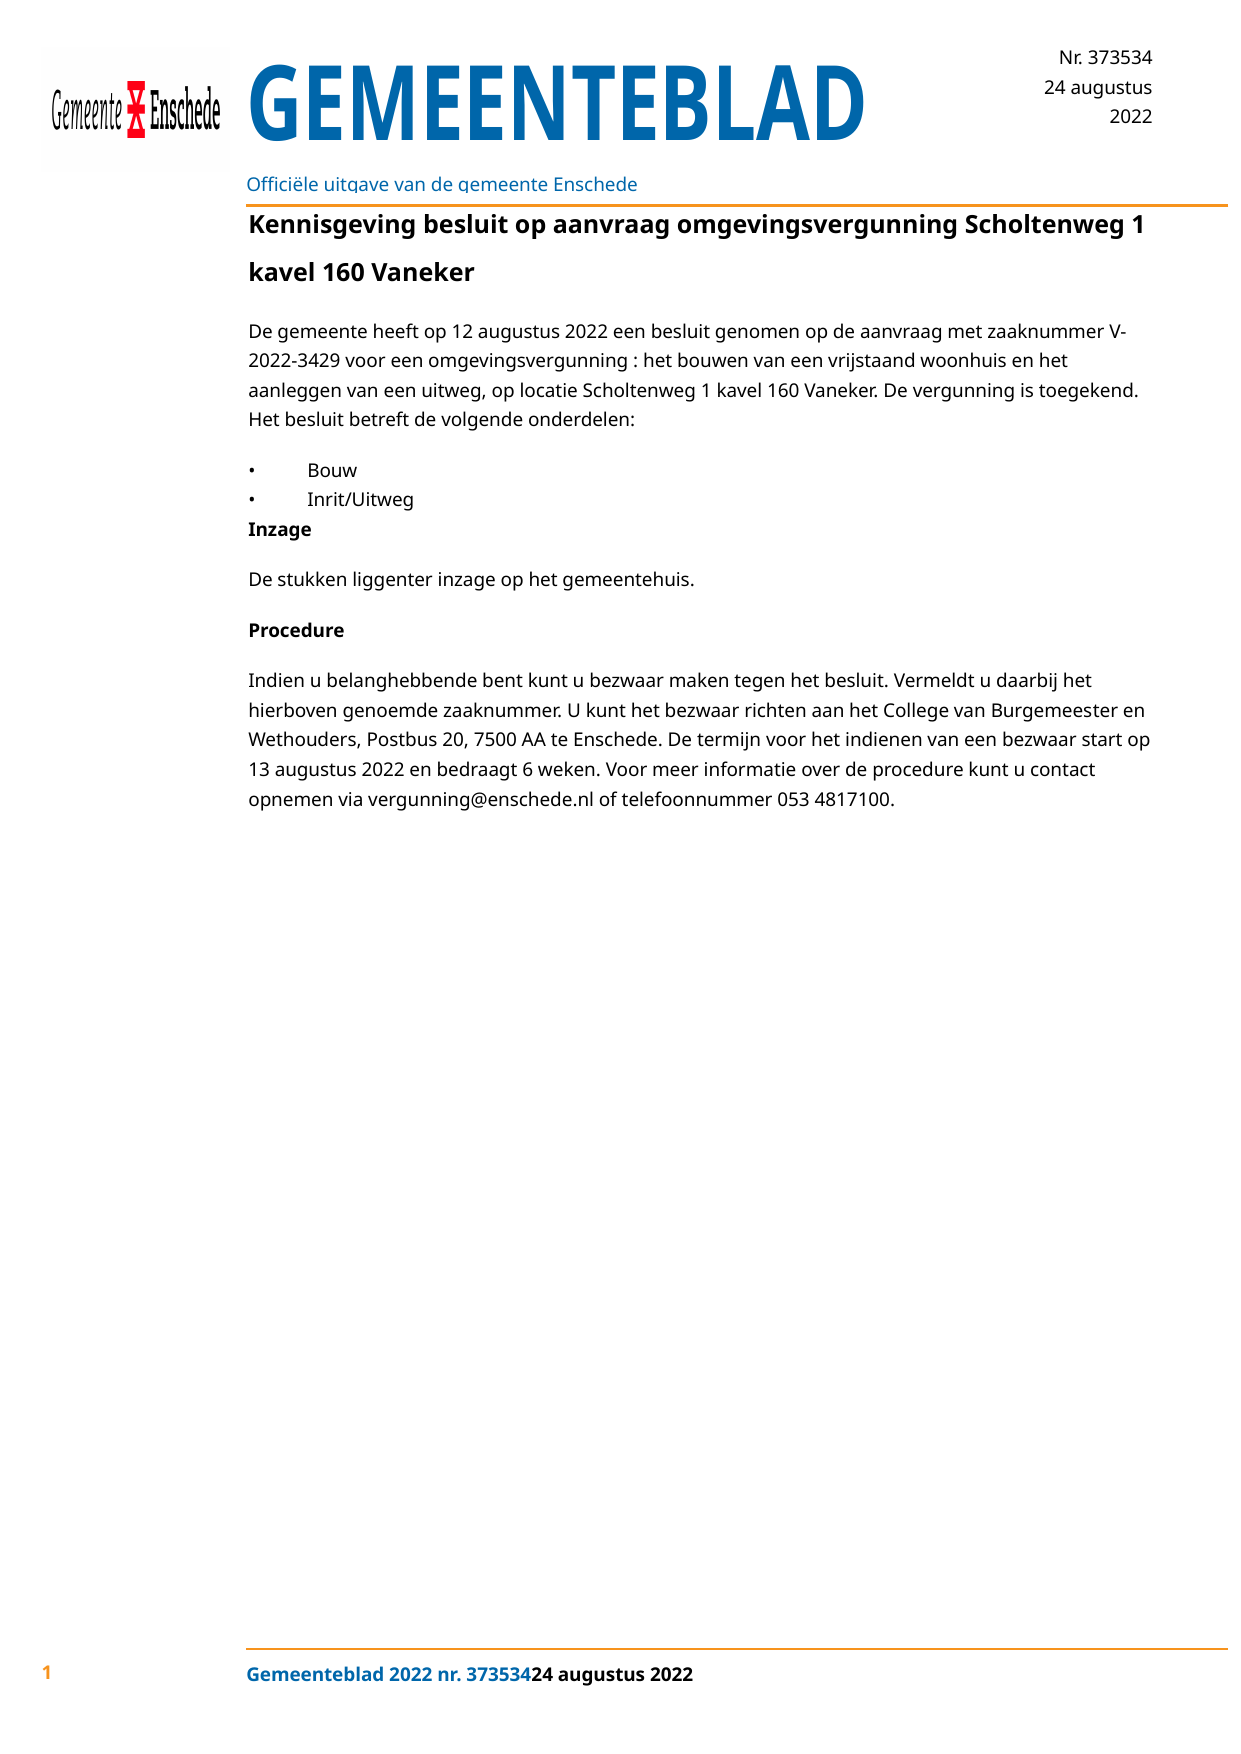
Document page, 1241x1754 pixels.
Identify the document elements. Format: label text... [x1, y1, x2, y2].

list Inrit/Uitweg [248, 487, 1152, 512]
list Bouw [248, 457, 1152, 483]
picture [41, 47, 231, 172]
text De stukken liggenter inzage op het gemeentehuis. [248, 567, 1152, 592]
text De gemeente heeft op 12 augustus 2022 een besluit genomen op de aanvraag met zaaknummer V-2022-3429 voor een omgevingsvergunning : het bouwen van een vrijstaand woonhuis en het aanleggen van een uitweg, op locatie Scholtenweg 1 kavel 160 Vaneker. De vergunning is toegekend. Het besluit betreft de volgende onderdelen: [248, 318, 1152, 432]
text Kennisgeving besluit op aanvraag omgevingsvergunning Scholtenweg 1 kavel 160 Vaneker [248, 207, 1152, 288]
text Procedure [248, 617, 1152, 643]
text Indien u belanghebbende bent kunt u bezwaar maken tegen het besluit. Vermeldt u daarbij het hierboven genoemde zaaknummer. U kunt het bezwaar richten aan het College van Burgemees­ter en Wethouders, Postbus 20, 7500 AA te Enschede. De termijn voor het indienen van een bezwaar start op 13 augustus 2022 en bedraagt 6 weken. Voor meer informatie over de procedure kunt u contact opnemen via vergunning@enschede.nl of telefoonnummer 053 4817100. [248, 667, 1152, 812]
text Inzage [248, 516, 1152, 542]
